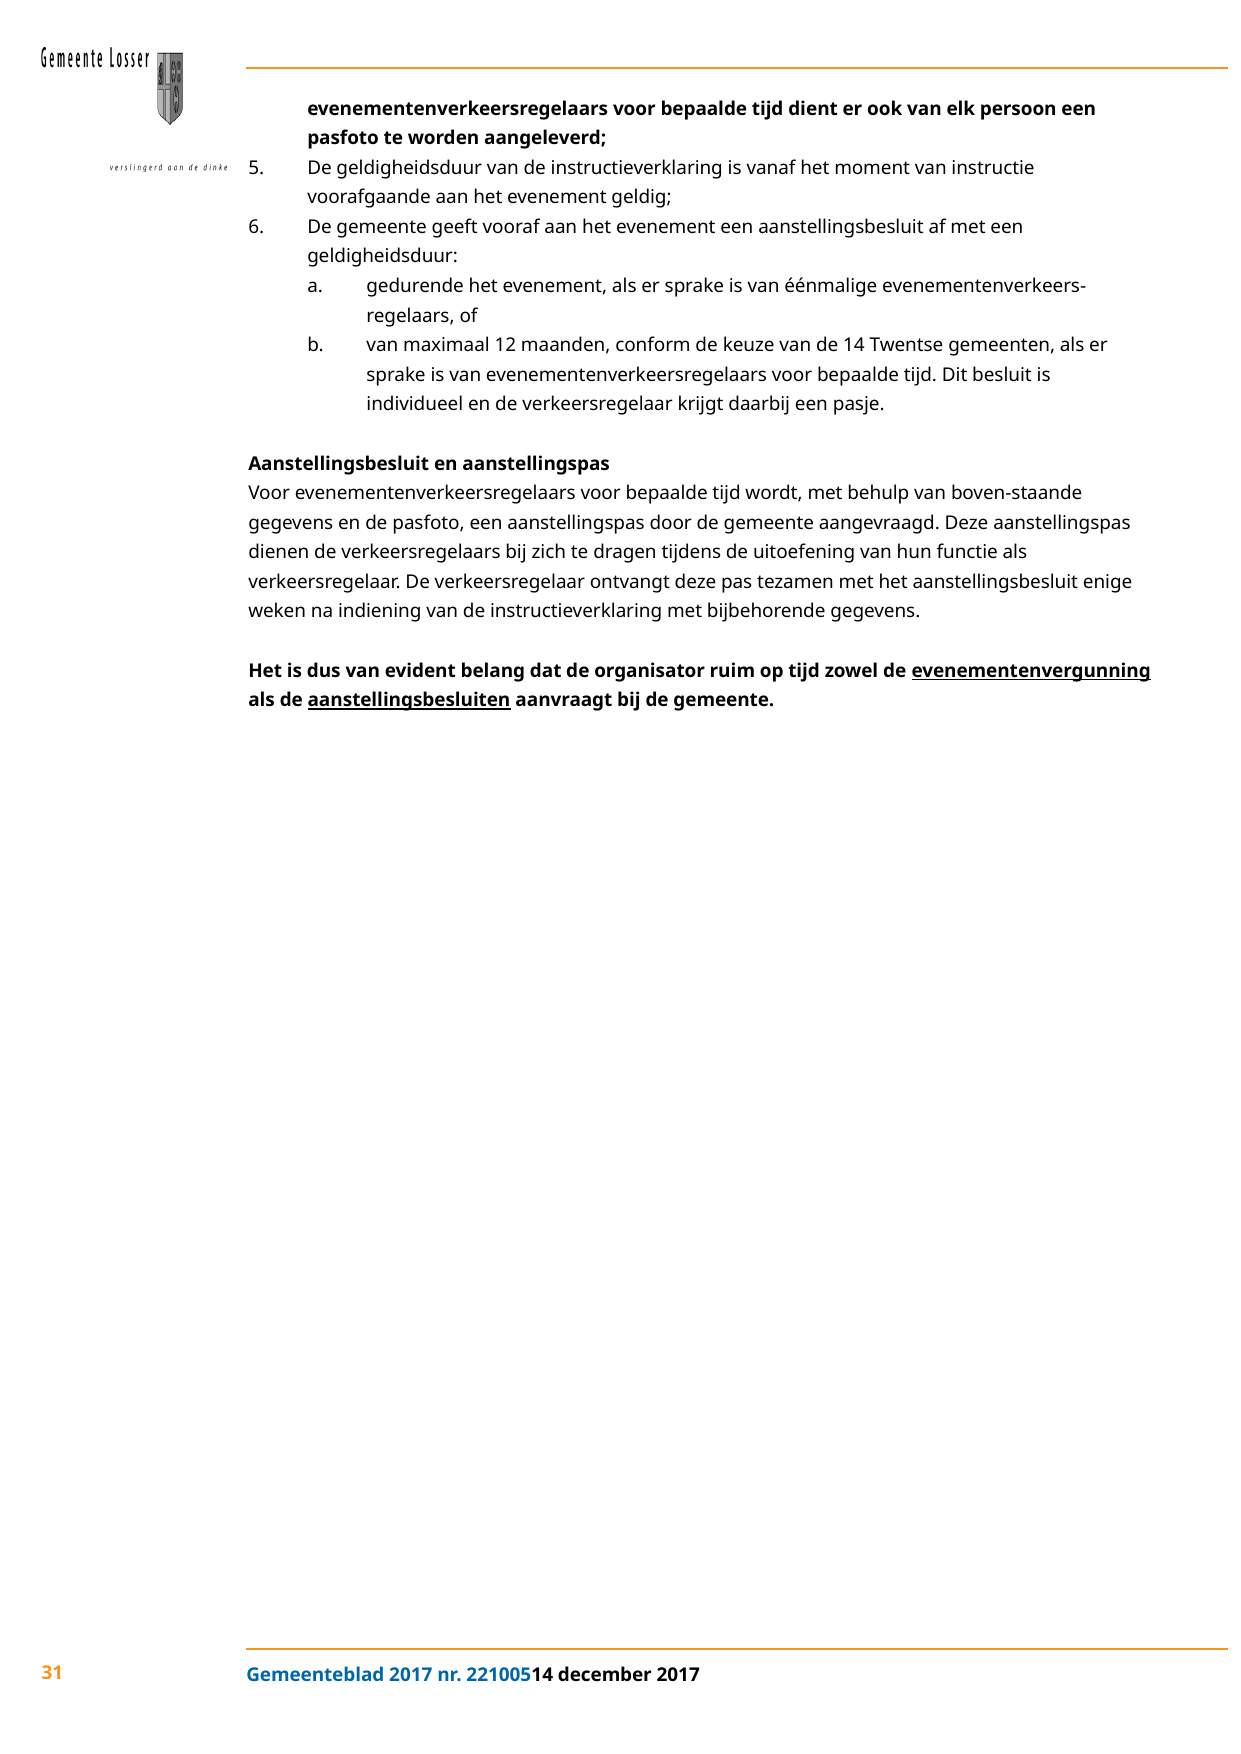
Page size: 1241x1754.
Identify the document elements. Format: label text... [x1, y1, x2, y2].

list De geldigheidsduur van de instructieverklaring is vanaf het moment van instructie voorafgaande aan het evenement geldig; [248, 154, 1152, 209]
text Aanstellingsbesluit en aanstellingspas [248, 450, 1152, 476]
list gedurende het evenement, als er sprake is van éénmalige evenementenverkeers-regelaars, of [307, 272, 1152, 328]
list van maximaal 12 maanden, conform de keuze van de 14 Twentse gemeenten, als er sprake is van evenementenverkeersregelaars voor bepaalde tijd. Dit besluit is individueel en de verkeersregelaar krijgt daarbij een pasje. [307, 331, 1152, 416]
text Het is dus van evident belang dat de organisator ruim op tijd zowel de evenementenvergunning als de aanstellingsbesluiten aanvraagt bij de gemeente. [248, 657, 1152, 712]
picture [41, 47, 231, 172]
list De gemeente geeft vooraf aan het evenement een aanstellingsbesluit af met een geldigheidsduur: [248, 213, 1152, 268]
text Voor evenementenverkeersregelaars voor bepaalde tijd wordt, met behulp van boven-staande gegevens en de pasfoto, een aanstellingspas door de gemeente aangevraagd. Deze aanstellingspas dienen de verkeersregelaars bij zich te dragen tijdens de uitoefening van hun functie als verkeersregelaar. De verkeersregelaar ontvangt deze pas tezamen met het aanstellingsbesluit enige weken na indiening van de instructieverklaring met bijbehorende gegevens. [248, 479, 1152, 623]
list evenementenverkeersregelaars voor bepaalde tijd dient er ook van elk persoon een pasfoto te worden aangeleverd; [248, 95, 1152, 150]
